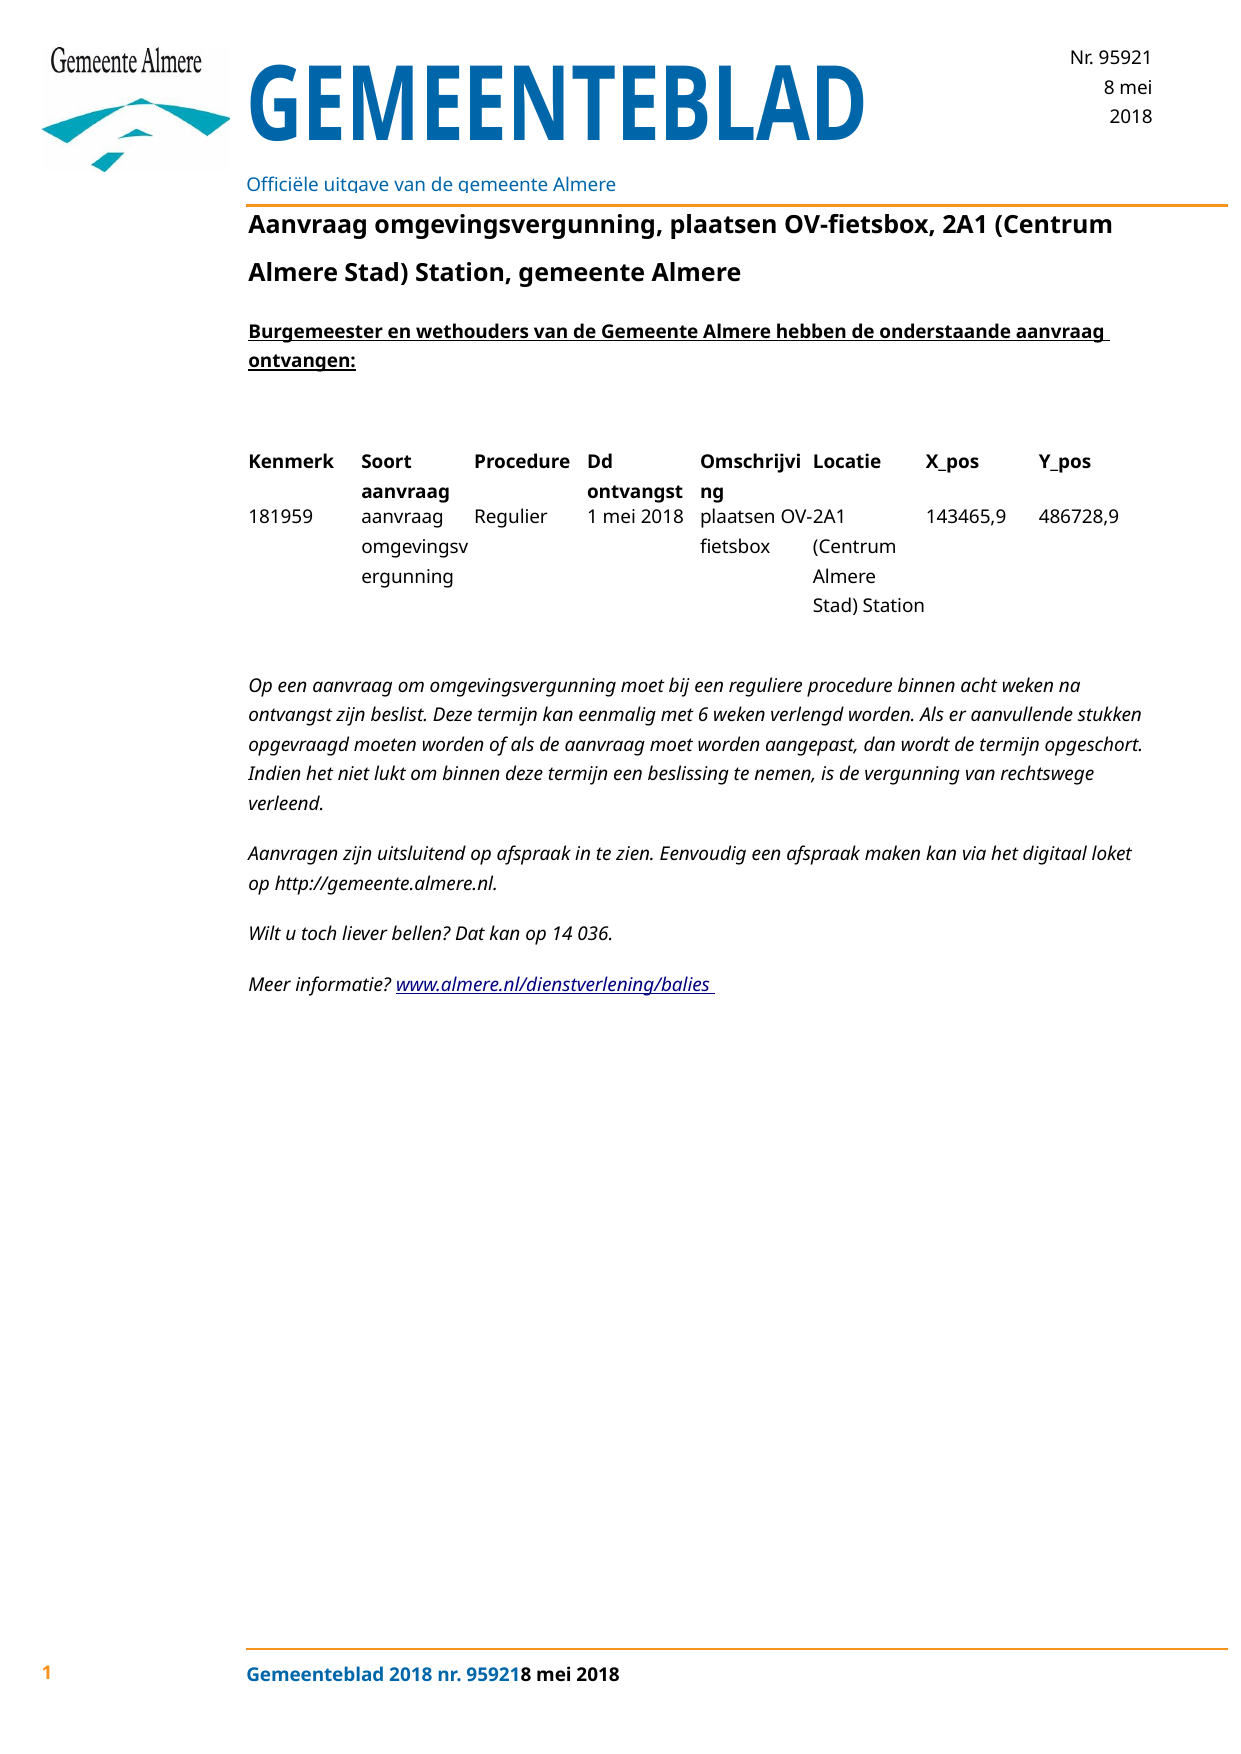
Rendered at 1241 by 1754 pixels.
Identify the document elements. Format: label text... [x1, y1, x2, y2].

text Meer informatie? www.almere.nl/dienstverlening/balies [248, 971, 1152, 997]
table_cell aanvraag omgevingsvergunning [361, 504, 474, 618]
table_header X_pos [926, 449, 1038, 504]
table_cell Regulier [474, 504, 587, 618]
table_cell plaatsen OV-fietsbox [700, 504, 813, 618]
text Aanvraag omgevingsvergunning, plaatsen OV-fietsbox, 2A1 (Centrum Almere Stad) Station, gemeente Almere [248, 207, 1152, 288]
table_cell 143465,9 [926, 504, 1038, 618]
table_cell 1 mei 2018 [587, 504, 700, 618]
picture [41, 47, 231, 172]
table_header Locatie [813, 449, 926, 504]
table_cell 486728,9 [1039, 504, 1152, 618]
table_header Soort aanvraag [361, 449, 474, 504]
table_cell 181959 [248, 504, 361, 618]
table_header Y_pos [1039, 449, 1152, 504]
text Aanvragen zijn uitsluitend op afspraak in te zien. Eenvoudig een afspraak maken kan via het digitaal loket op http://gemeente.almere.nl. [248, 841, 1152, 896]
table_header Dd ontvangst [587, 449, 700, 504]
text Wilt u toch liever bellen? Dat kan op 14 036. [248, 921, 1152, 946]
table_header Kenmerk [248, 449, 361, 504]
table_header Omschrijving [700, 449, 813, 504]
text Op een aanvraag om omgevingsvergunning moet bij een reguliere procedure binnen acht weken na ontvangst zijn beslist. Deze termijn kan eenmalig met 6 weken verlengd worden. Als er aanvullende stukken opgevraagd moeten worden of als de aanvraag moet worden aangepast, dan wordt de termijn opgeschort. Indien het niet lukt om binnen deze termijn een beslissing te nemen, is de vergunning van rechtswege verleend. [248, 672, 1152, 816]
table_cell 2A1 (Centrum Almere Stad) Station [813, 504, 926, 618]
text Burgemeester en wethouders van de Gemeente Almere hebben de onderstaande aanvraag ontvangen: [248, 318, 1152, 373]
table_header Procedure [474, 449, 587, 504]
